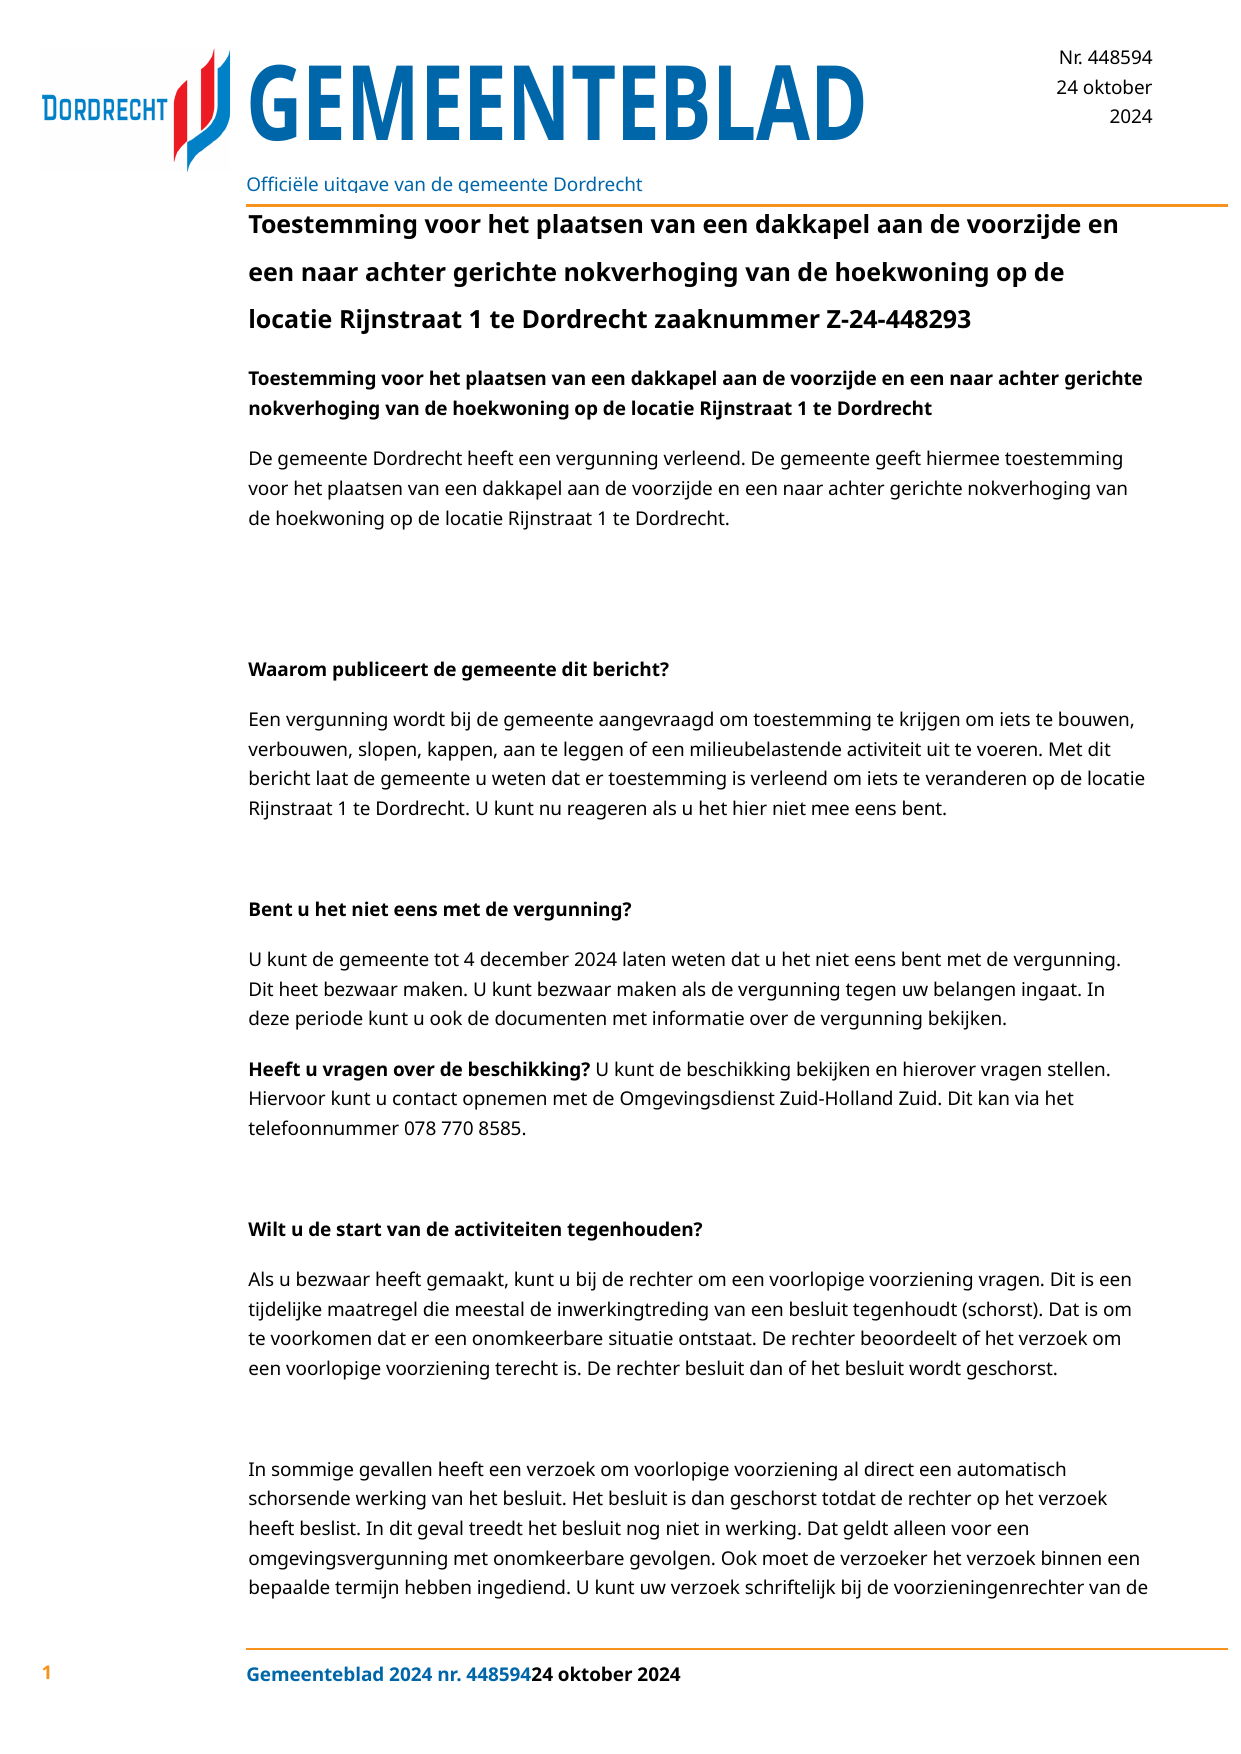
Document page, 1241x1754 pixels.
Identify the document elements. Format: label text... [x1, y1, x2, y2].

text Waarom publiceert de gemeente dit bericht? [248, 656, 1152, 682]
text Als u bezwaar heeft gemaakt, kunt u bij de rechter om een voorlopige voorziening vragen. Dit is een tijdelijke maatregel die meestal de inwerkingtreding van een besluit tegenhoudt (schorst). Dat is om te voorkomen dat er een onomkeerbare situatie ontstaat. De rechter beoordeelt of het verzoek om een voorlopige voorziening terecht is. De rechter besluit dan of het besluit wordt geschorst. [248, 1266, 1152, 1381]
text Een vergunning wordt bij de gemeente aangevraagd om toestemming te krijgen om iets te bouwen, verbouwen, slopen, kappen, aan te leggen of een milieubelastende activiteit uit te voeren. Met dit bericht laat de gemeente u weten dat er toestemming is verleend om iets te veranderen op de locatie Rijnstraat 1 te Dordrecht. U kunt nu reageren als u het hier niet mee eens bent. [248, 706, 1152, 821]
text U kunt de gemeente tot 4 december 2024 laten weten dat u het niet eens bent met de vergunning. Dit heet bezwaar maken. U kunt bezwaar maken als de vergunning tegen uw belangen ingaat. In deze periode kunt u ook de documenten met informatie over de vergunning bekijken. [248, 946, 1152, 1031]
text Toestemming voor het plaatsen van een dakkapel aan de voorzijde en een naar achter gerichte nokverhoging van de hoekwoning op de locatie Rijnstraat 1 te Dordrecht zaaknummer Z-24-448293 [248, 207, 1152, 336]
text In sommige gevallen heeft een verzoek om voorlopige voorziening al direct een automatisch schorsende werking van het besluit. Het besluit is dan geschorst totdat de rechter op het verzoek heeft beslist. In dit geval treedt het besluit nog niet in werking. Dat geldt alleen voor een omgevingsvergunning met onomkeerbare gevolgen. Ook moet de verzoeker het verzoek binnen een bepaalde termijn hebben ingediend. U kunt uw verzoek schriftelijk bij de voorzieningenrechter van de [248, 1456, 1152, 1600]
text Bent u het niet eens met de vergunning? [248, 896, 1152, 922]
text Toestemming voor het plaatsen van een dakkapel aan de voorzijde en een naar achter gerichte nokverhoging van de hoekwoning op de locatie Rijnstraat 1 te Dordrecht [248, 366, 1152, 421]
text Heeft u vragen over de beschikking? U kunt de beschikking bekijken en hierover vragen stellen. Hiervoor kunt u contact opnemen met de Omgevingsdienst Zuid-Holland Zuid. Dit kan via het telefoonnummer 078 770 8585. [248, 1056, 1152, 1141]
picture [41, 47, 231, 172]
text De gemeente Dordrecht heeft een vergunning verleend. De gemeente geeft hiermee toestemming voor het plaatsen van een dakkapel aan de voorzijde en een naar achter gerichte nokverhoging van de hoekwoning op de locatie Rijnstraat 1 te Dordrecht. [248, 446, 1152, 530]
text Wilt u de start van de activiteiten tegenhouden? [248, 1216, 1152, 1242]
